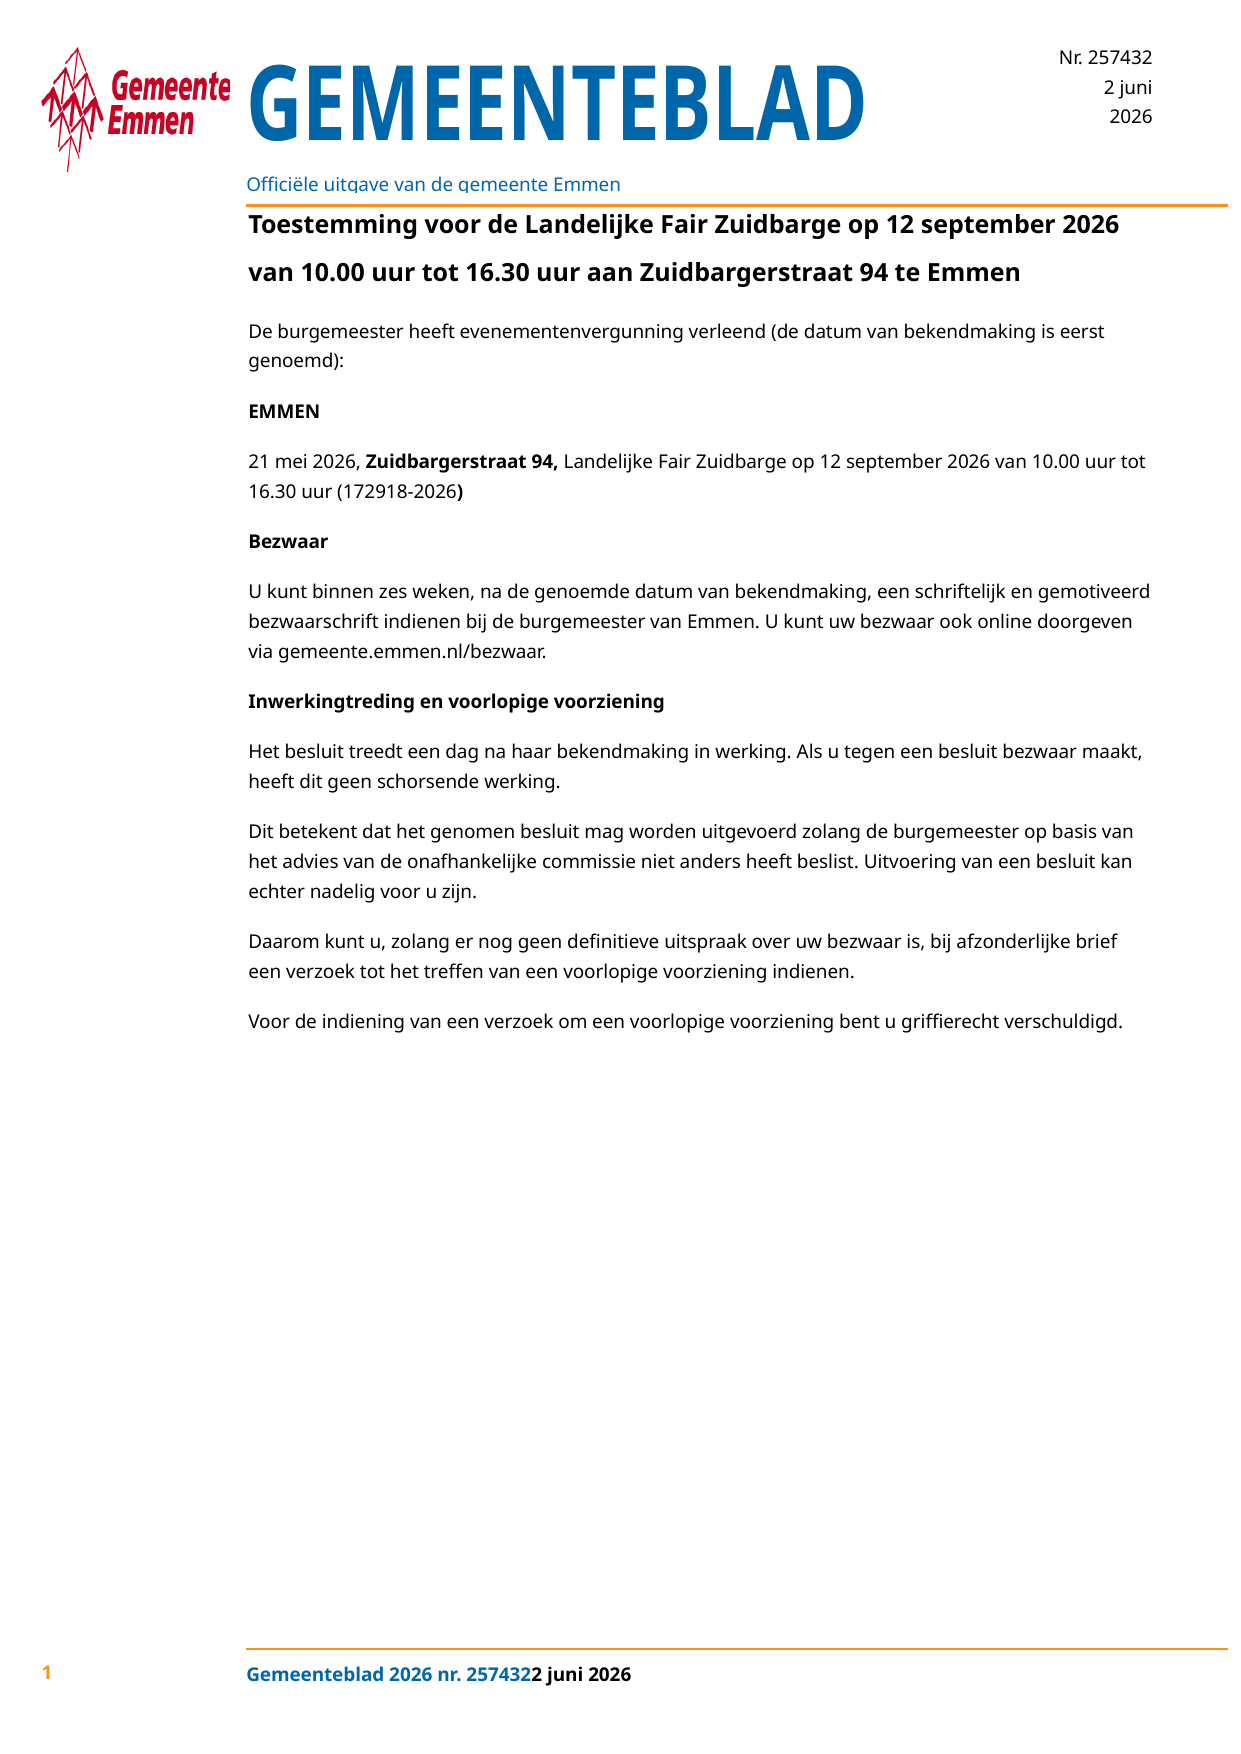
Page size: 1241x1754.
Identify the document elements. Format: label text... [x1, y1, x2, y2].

text Voor de indiening van een verzoek om een voorlopige voorziening bent u griffierecht verschuldigd. [248, 1008, 1152, 1034]
text De burgemeester heeft evenementenvergunning verleend (de datum van bekendmaking is eerst genoemd): [248, 318, 1152, 373]
text Daarom kunt u, zolang er nog geen definitieve uitspraak over uw bezwaar is, bij afzonderlijke brief een verzoek tot het treffen van een voorlopige voorziening indienen. [248, 928, 1152, 984]
text Inwerkingtreding en voorlopige voorziening [248, 688, 1152, 714]
text U kunt binnen zes weken, na de genoemde datum van bekendmaking, een schriftelijk en gemotiveerd bezwaarschrift indienen bij de burgemeester van Emmen. U kunt uw bezwaar ook online doorgeven via gemeente.emmen.nl/bezwaar. [248, 579, 1152, 664]
picture [41, 47, 231, 172]
text 21 mei 2026, Zuidbargerstraat 94, Landelijke Fair Zuidbarge op 12 september 2026 van 10.00 uur tot 16.30 uur (172918-2026) [248, 448, 1152, 504]
text Bezwaar [248, 528, 1152, 554]
text Dit betekent dat het genomen besluit mag worden uitgevoerd zolang de burgemeester op basis van het advies van de onafhankelijke commissie niet anders heeft beslist. Uitvoering van een besluit kan echter nadelig voor u zijn. [248, 819, 1152, 904]
text Toestemming voor de Landelijke Fair Zuidbarge op 12 september 2026 van 10.00 uur tot 16.30 uur aan Zuidbargerstraat 94 te Emmen [248, 207, 1152, 288]
text EMMEN [248, 398, 1152, 424]
text Het besluit treedt een dag na haar bekendmaking in werking. Als u tegen een besluit bezwaar maakt, heeft dit geen schorsende werking. [248, 739, 1152, 794]
